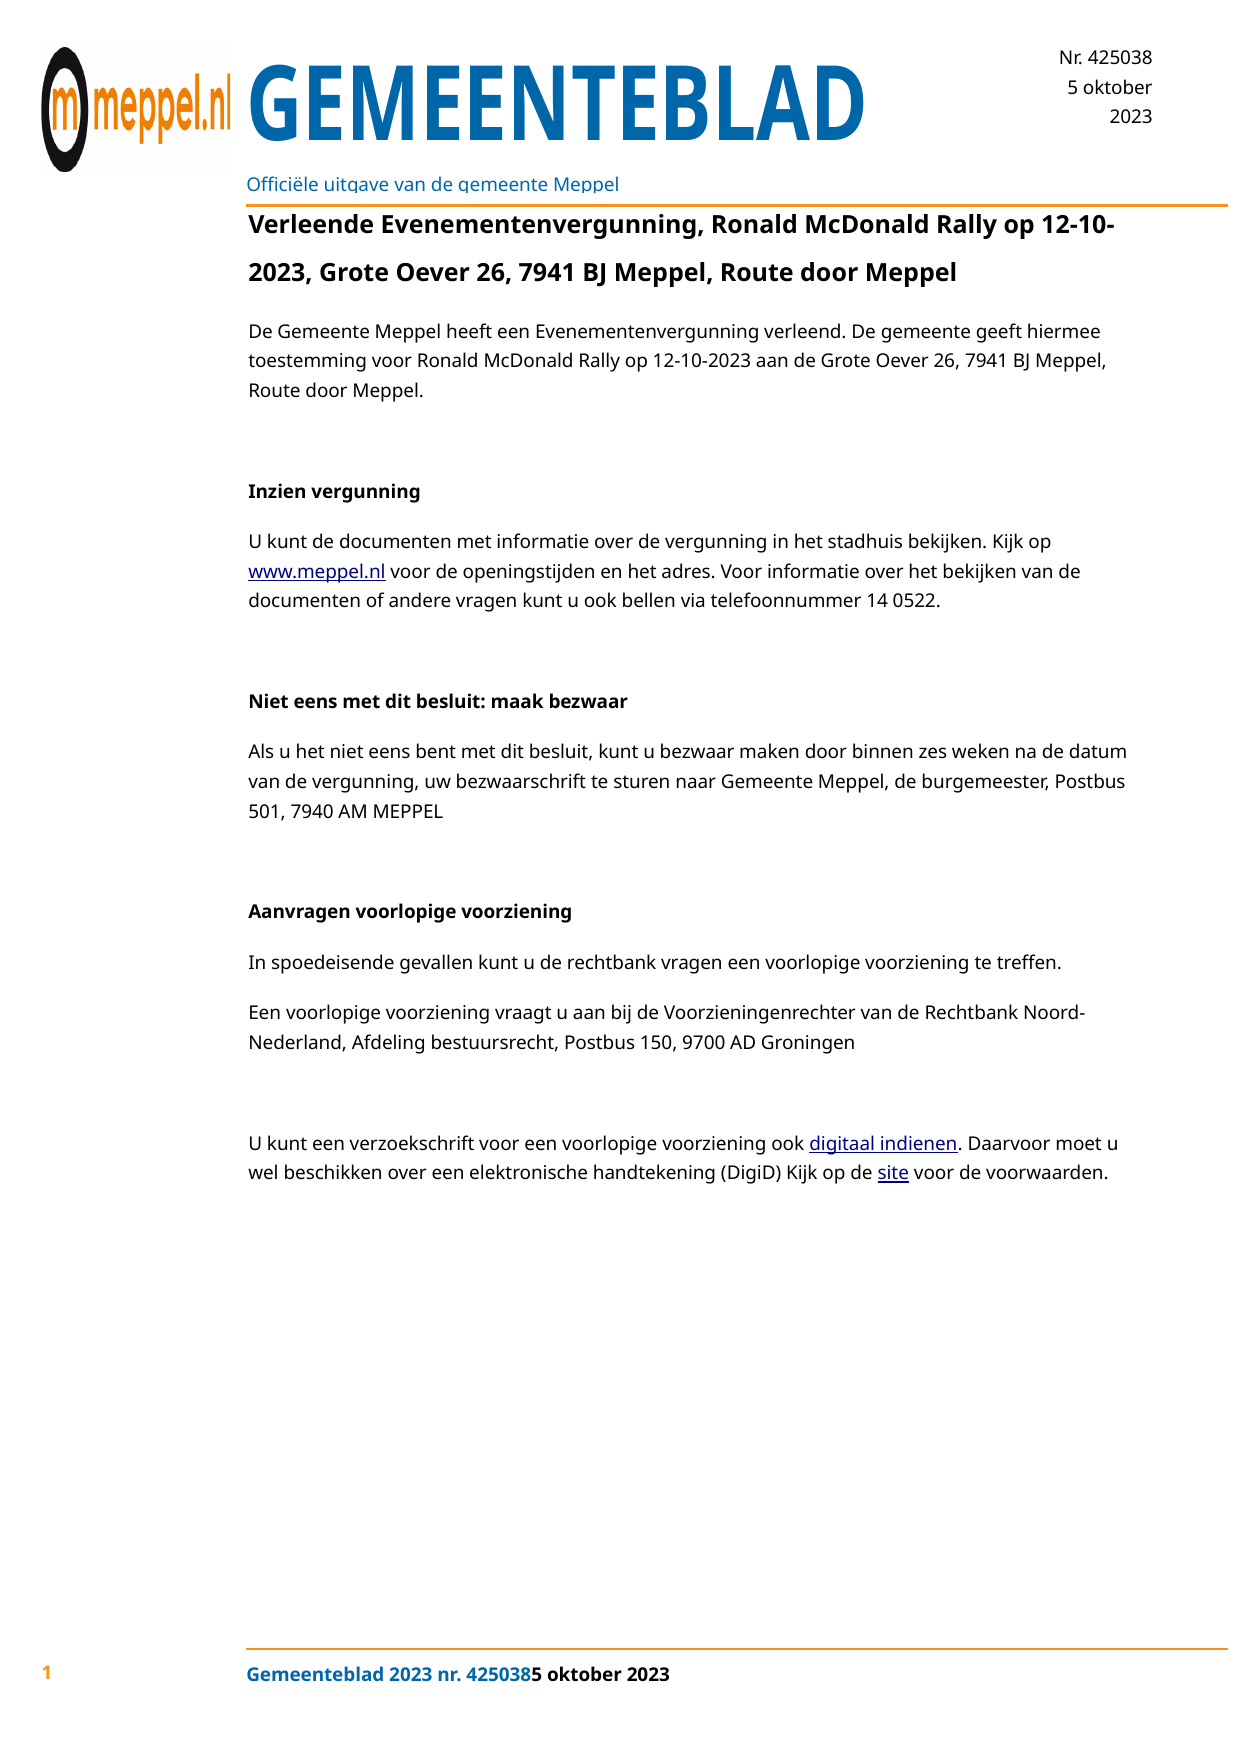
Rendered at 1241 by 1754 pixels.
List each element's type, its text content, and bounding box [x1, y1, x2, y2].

text Verleende Evenementenvergunning, Ronald McDonald Rally op 12-10-2023, Grote Oever 26, 7941 BJ Meppel, Route door Meppel [248, 207, 1152, 288]
text In spoedeisende gevallen kunt u de rechtbank vragen een voorlopige voorziening te treffen. [248, 949, 1152, 975]
text Niet eens met dit besluit: maak bezwaar [248, 688, 1152, 714]
text Als u het niet eens bent met dit besluit, kunt u bezwaar maken door binnen zes weken na de datum van de vergunning, uw bezwaarschrift te sturen naar Gemeente Meppel, de burgemeester, Postbus 501, 7940 AM MEPPEL [248, 739, 1152, 824]
picture [41, 47, 231, 172]
text U kunt een verzoekschrift voor een voorlopige voorziening ook digitaal indienen. Daarvoor moet u wel beschikken over een elektronische handtekening (DigiD) Kijk op de site voor de voorwaarden. [248, 1130, 1152, 1185]
text De Gemeente Meppel heeft een Evenementenvergunning verleend. De gemeente geeft hiermee toestemming voor Ronald McDonald Rally op 12-10-2023 aan de Grote Oever 26, 7941 BJ Meppel, Route door Meppel. [248, 318, 1152, 403]
text Een voorlopige voorziening vraagt u aan bij de Voorzieningenrechter van de Rechtbank Noord-Nederland, Afdeling bestuursrecht, Postbus 150, 9700 AD Groningen [248, 999, 1152, 1055]
text U kunt de documenten met informatie over de vergunning in het stadhuis bekijken. Kijk op www.meppel.nl voor de openingstijden en het adres. Voor informatie over het bekijken van de documenten of andere vragen kunt u ook bellen via telefoonnummer 14 0522. [248, 528, 1152, 613]
text Aanvragen voorlopige voorziening [248, 899, 1152, 924]
text Inzien vergunning [248, 478, 1152, 504]
